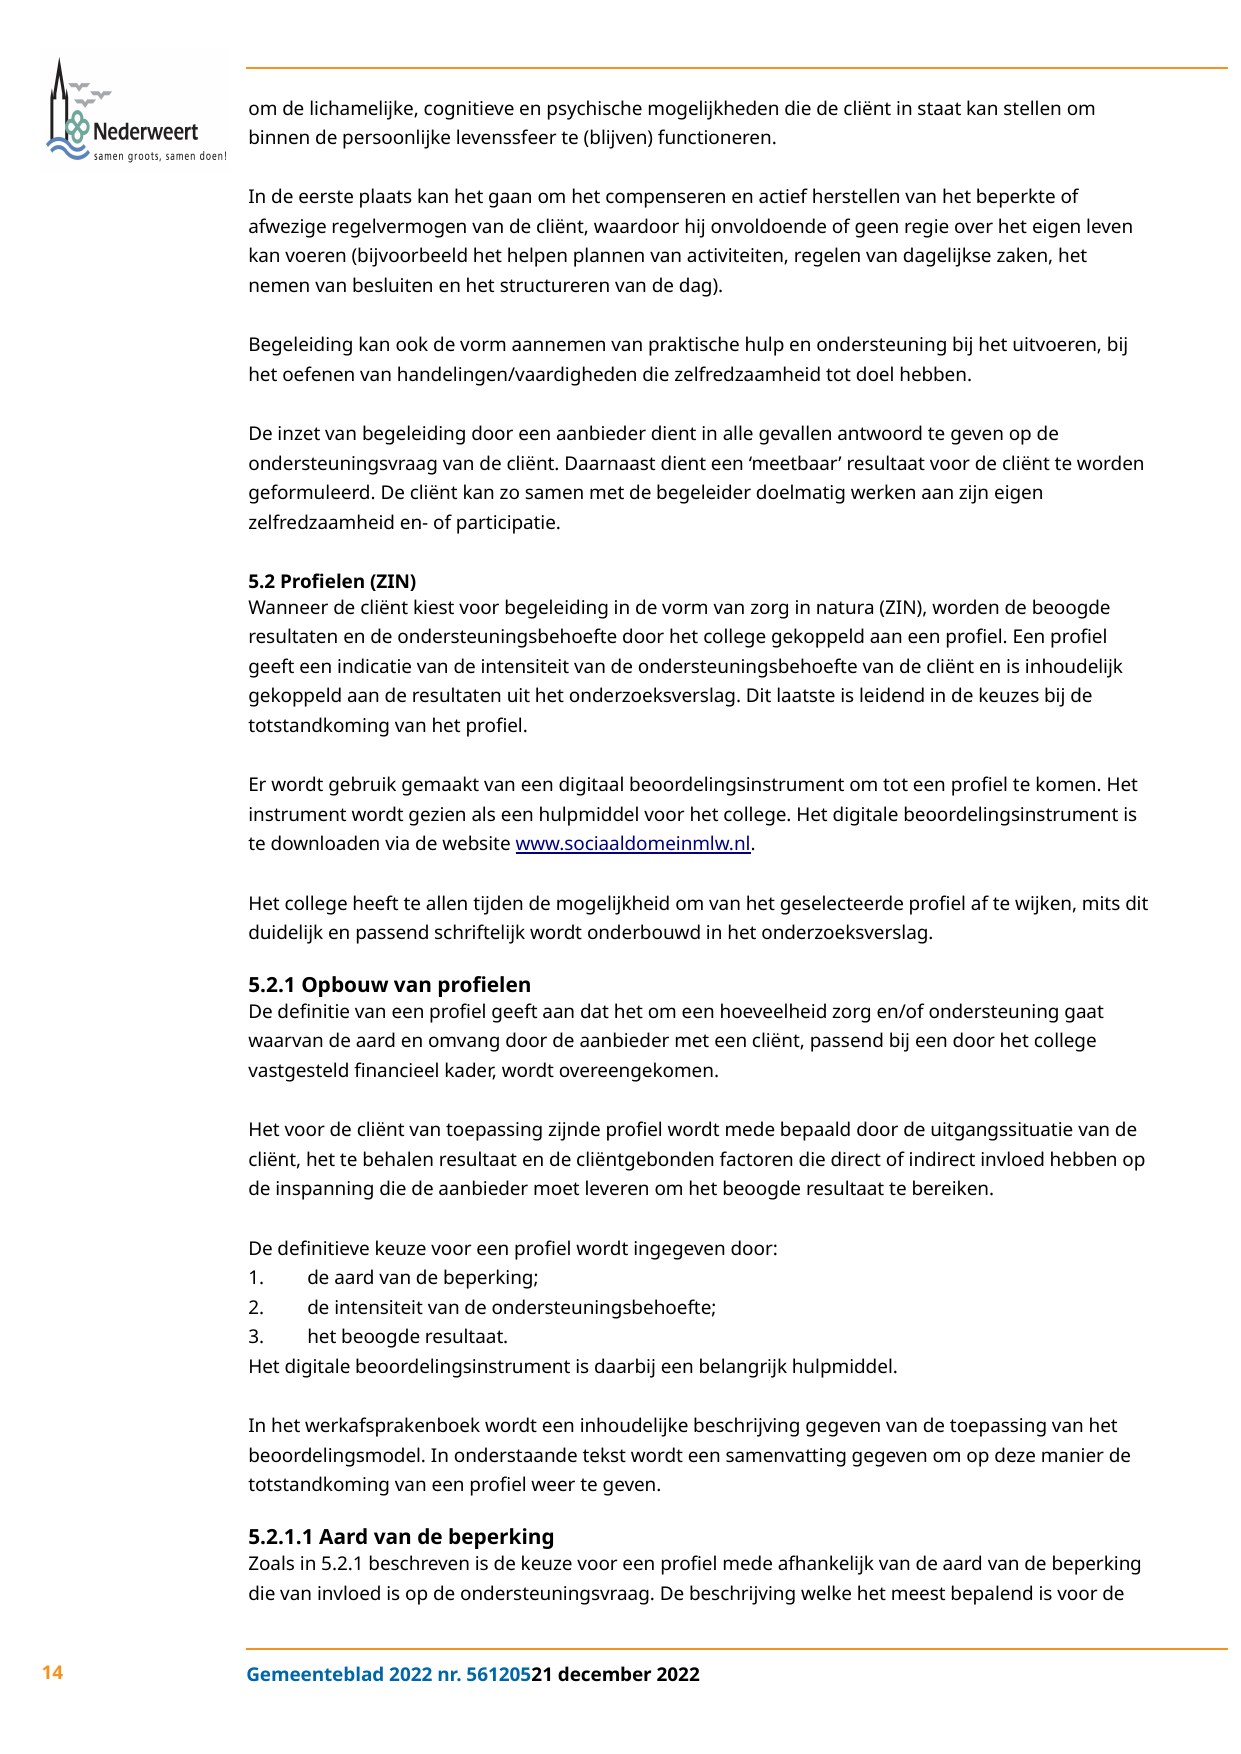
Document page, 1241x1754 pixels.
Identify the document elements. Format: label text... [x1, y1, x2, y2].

list de aard van de beperking; [248, 1264, 1152, 1290]
text om de lichamelijke, cognitieve en psychische mogelijkheden die de cliënt in staat kan stellen om binnen de persoonlijke levenssfeer te (blijven) functioneren. [248, 95, 1152, 150]
text In het werkafsprakenboek wordt een inhoudelijke beschrijving gegeven van de toepassing van het beoordelingsmodel. In onderstaande tekst wordt een samenvatting gegeven om op deze manier de totstandkoming van een profiel weer te geven. [248, 1412, 1152, 1497]
text 5.2.1 Opbouw van profielen [248, 970, 1152, 998]
text De definitie van een profiel geeft aan dat het om een hoeveelheid zorg en/of ondersteuning gaat waarvan de aard en omvang door de aanbieder met een cliënt, passend bij een door het college vastgesteld financieel kader, wordt overeengekomen. [248, 998, 1152, 1083]
text Begeleiding kan ook de vorm aannemen van praktische hulp en ondersteuning bij het uitvoeren, bij het oefenen van handelingen/vaardigheden die zelfredzaamheid tot doel hebben. [248, 331, 1152, 387]
picture [41, 47, 231, 172]
text Het voor de cliënt van toepassing zijnde profiel wordt mede bepaald door de uitgangssituatie van de cliënt, het te behalen resultaat en de cliëntgebonden factoren die direct of indirect invloed hebben op de inspanning die de aanbieder moet leveren om het beoogde resultaat te bereiken. [248, 1116, 1152, 1201]
text In de eerste plaats kan het gaan om het compenseren en actief herstellen van het beperkte of afwezige regelvermogen van de cliënt, waardoor hij onvoldoende of geen regie over het eigen leven kan voeren (bijvoorbeeld het helpen plannen van activiteiten, regelen van dagelijkse zaken, het nemen van besluiten en het structureren van de dag). [248, 183, 1152, 298]
text 5.2.1.1 Aard van de beperking [248, 1522, 1152, 1550]
list het beoogde resultaat. [248, 1323, 1152, 1349]
text Het college heeft te allen tijden de mogelijkheid om van het geselecteerde profiel af te wijken, mits dit duidelijk en passend schriftelijk wordt onderbouwd in het onderzoeksverslag. [248, 890, 1152, 945]
text De definitieve keuze voor een profiel wordt ingegeven door: [248, 1235, 1152, 1261]
text Wanneer de cliënt kiest voor begeleiding in de vorm van zorg in natura (ZIN), worden de beoogde resultaten en de ondersteuningsbehoefte door het college gekoppeld aan een profiel. Een profiel geeft een indicatie van de intensiteit van de ondersteuningsbehoefte van de cliënt en is inhoudelijk gekoppeld aan de resultaten uit het onderzoeksverslag. Dit laatste is leidend in de keuzes bij de totstandkoming van het profiel. [248, 594, 1152, 738]
list de intensiteit van de ondersteuningsbehoefte; [248, 1294, 1152, 1320]
text 5.2 Profielen (ZIN) [248, 568, 1152, 594]
text Zoals in 5.2.1 beschreven is de keuze voor een profiel mede afhankelijk van de aard van de beperking die van invloed is op de ondersteuningsvraag. De beschrijving welke het meest bepalend is voor de [248, 1550, 1152, 1606]
text Er wordt gebruik gemaakt van een digitaal beoordelingsinstrument om tot een profiel te komen. Het instrument wordt gezien als een hulpmiddel voor het college. Het digitale beoordelingsinstrument is te downloaden via de website www.sociaaldomeinmlw.nl. [248, 771, 1152, 856]
text De inzet van begeleiding door een aanbieder dient in alle gevallen antwoord te geven op de ondersteuningsvraag van de cliënt. Daarnaast dient een ‘meetbaar’ resultaat voor de cliënt te worden geformuleerd. De cliënt kan zo samen met de begeleider doelmatig werken aan zijn eigen zelfredzaamheid en- of participatie. [248, 420, 1152, 535]
text Het digitale beoordelingsinstrument is daarbij een belangrijk hulpmiddel. [248, 1353, 1152, 1379]
